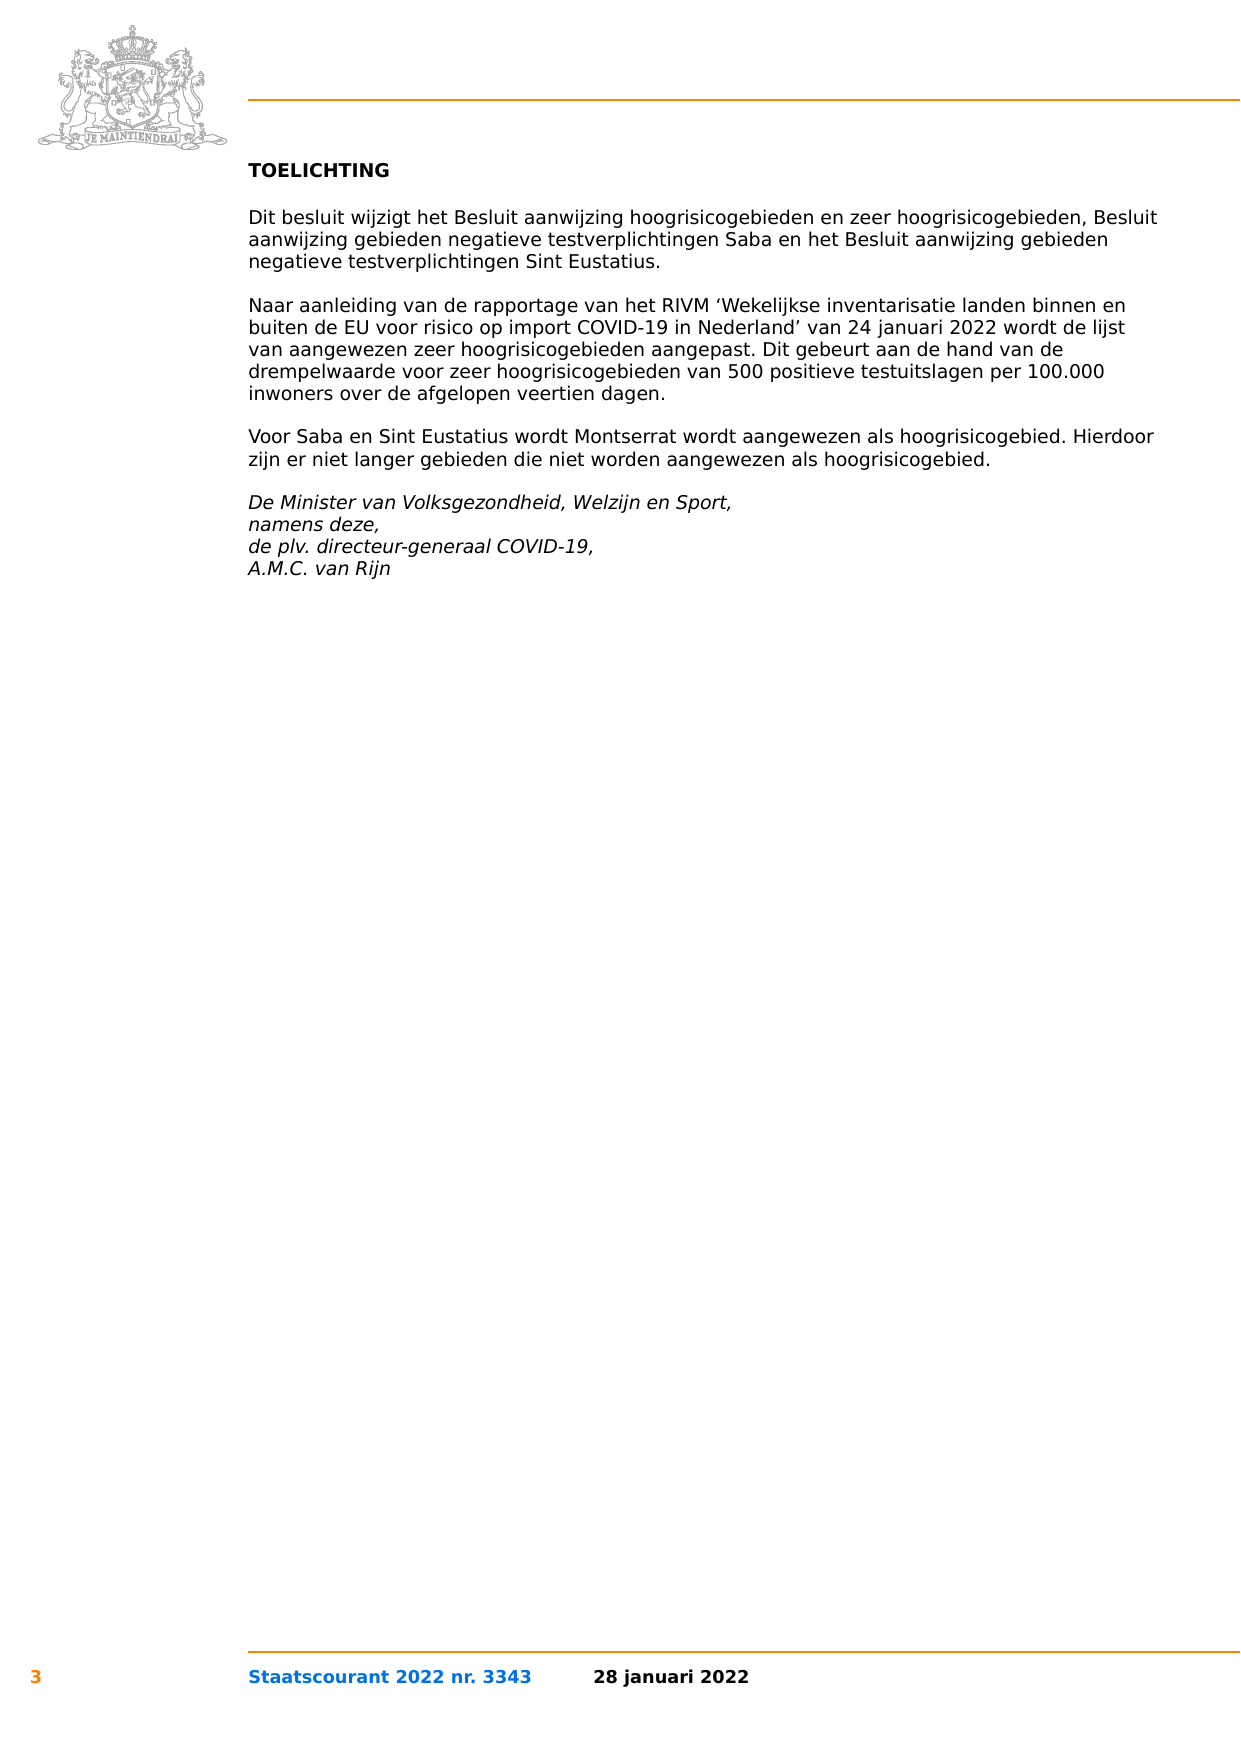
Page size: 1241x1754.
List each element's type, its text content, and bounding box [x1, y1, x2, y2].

subtitle TOELICHTING [248, 160, 1163, 182]
text Dit besluit wijzigt het Besluit aanwijzing hoogrisicogebieden en zeer hoogrisicogebieden, Besluit aanwijzing gebieden negatieve testverplichtingen Saba en het Besluit aanwijzing gebieden negatieve testverplichtingen Sint Eustatius. [248, 207, 1163, 273]
text Voor Saba en Sint Eustatius wordt Montserrat wordt aangewezen als hoogrisicogebied. Hierdoor zijn er niet langer gebieden die niet worden aangewezen als hoogrisicogebied. [248, 426, 1163, 470]
picture [38, 25, 227, 150]
text Naar aanleiding van de rapportage van het RIVM ‘Wekelijkse inventarisatie landen binnen en buiten de EU voor risico op import COVID-19 in Nederland’ van 24 januari 2022 wordt de lijst van aangewezen zeer hoogrisicogebieden aangepast. Dit gebeurt aan de hand van de drempelwaarde voor zeer hoogrisicogebieden van 500 positieve testuitslagen per 100.000 inwoners over de afgelopen veertien dagen. [248, 295, 1163, 404]
text De Minister van Volksgezondheid, Welzijn en Sport, namens deze, de plv. directeur-generaal COVID-19, A.M.C. van Rijn [248, 492, 1163, 580]
